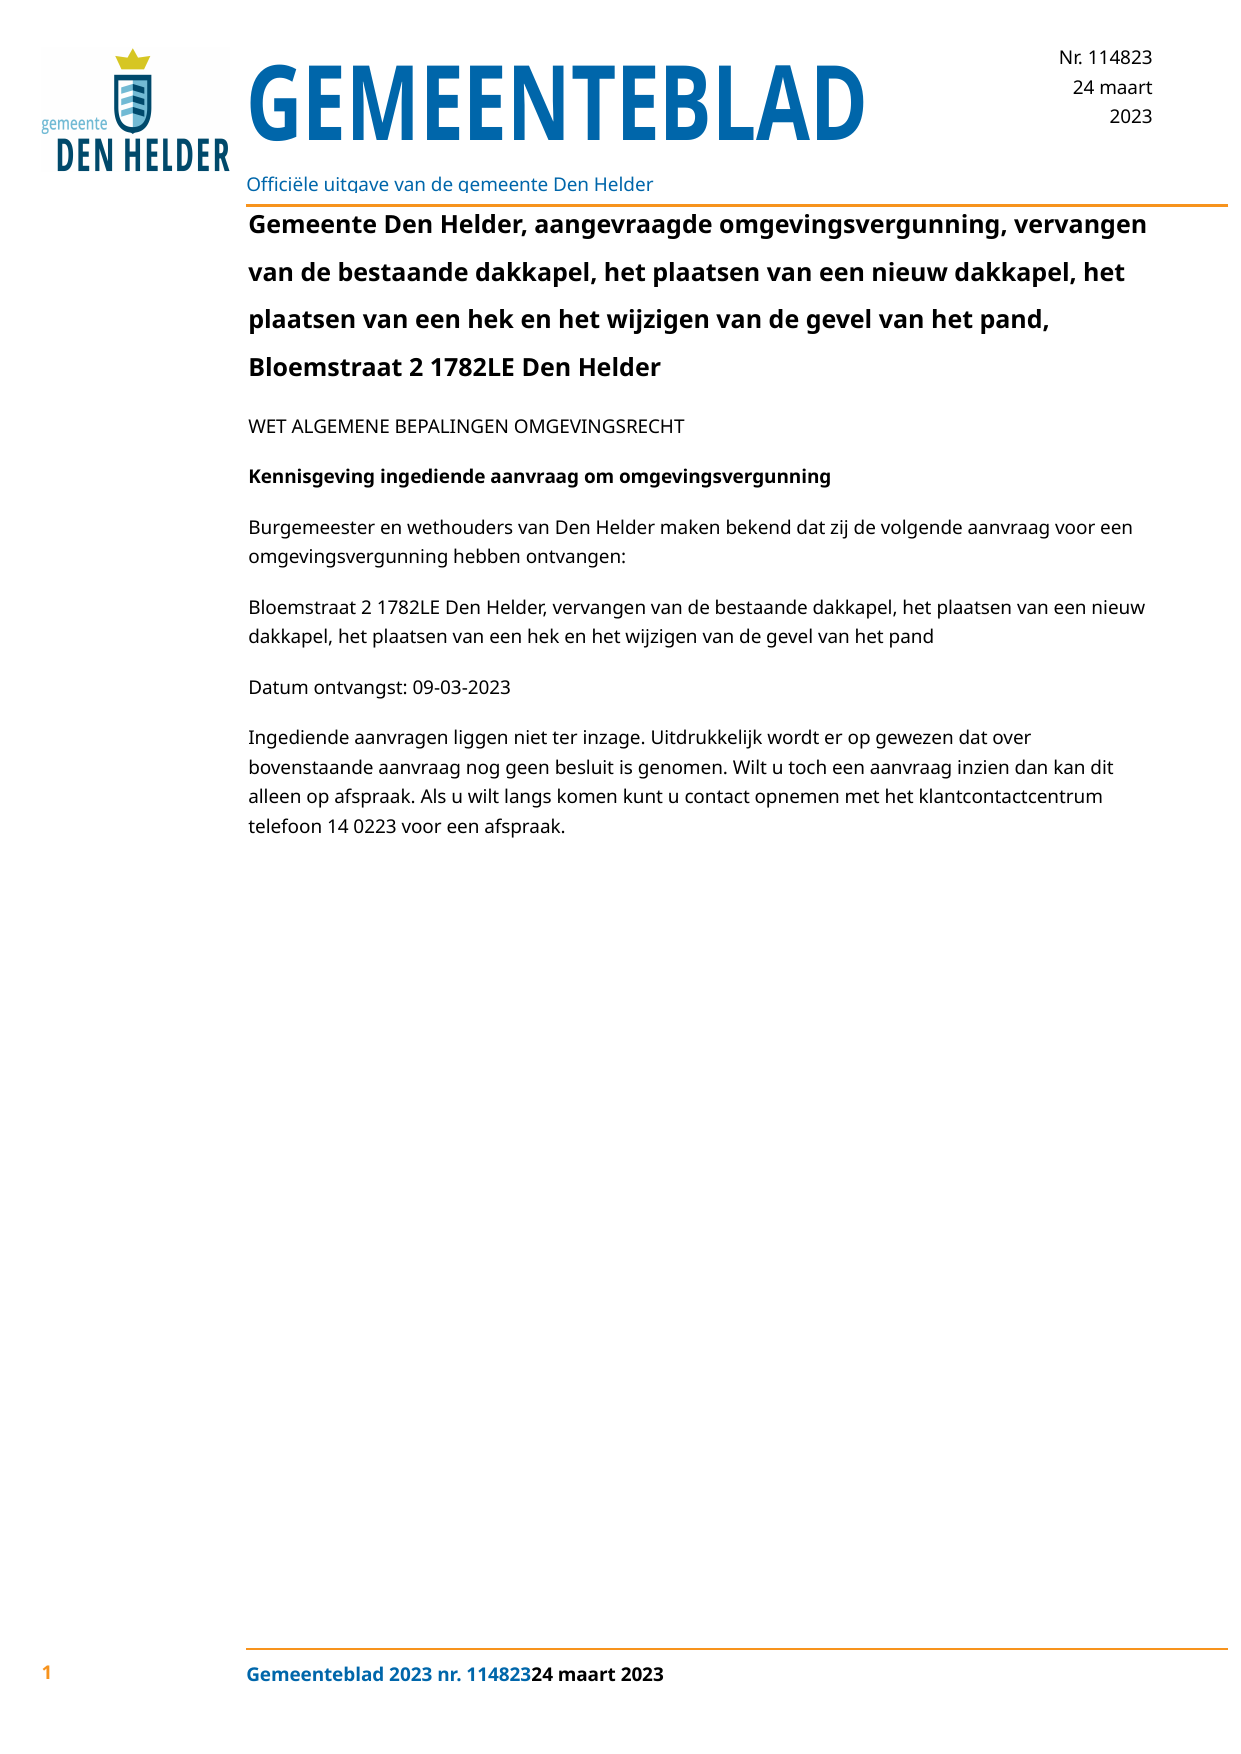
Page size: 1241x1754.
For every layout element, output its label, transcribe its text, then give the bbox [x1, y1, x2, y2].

text Datum ontvangst: 09-03-2023 [248, 674, 1152, 700]
picture [130, 157, 135, 172]
text Ingediende aanvragen liggen niet ter inzage. Uitdrukkelijk wordt er op gewezen dat over bovenstaande aanvraag nog geen besluit is genomen. Wilt u toch een aanvraag inzien dan kan dit alleen op afspraak. Als u wilt langs komen kunt u contact opnemen met het klantcontactcentrum telefoon 14 0223 voor een afspraak. [248, 724, 1152, 839]
text Kennisgeving ingediende aanvraag om omgevingsvergunning [248, 463, 1152, 489]
text WET ALGEMENE BEPALINGEN OMGEVINGSRECHT [248, 413, 1152, 439]
picture [100, 154, 106, 172]
picture [182, 144, 187, 165]
picture [220, 160, 224, 172]
picture [63, 144, 68, 165]
text Bloemstraat 2 1782LE Den Helder, vervangen van de bestaande dakkapel, het plaatsen van een nieuw dakkapel, het plaatsen van een hek en het wijzigen van de gevel van het pand [248, 594, 1152, 649]
picture [41, 47, 231, 172]
text Gemeente Den Helder, aangevraagde omgevingsvergunning, vervangen van de bestaande dakkapel, het plaatsen van een nieuw dakkapel, het plaatsen van een hek en het wijzigen van de gevel van het pand, Bloemstraat 2 1782LE Den Helder [248, 207, 1152, 384]
text Burgemeester en wethouders van Den Helder maken bekend dat zij de volgende aanvraag voor een omgevingsvergunning hebben ontvangen: [248, 514, 1152, 569]
